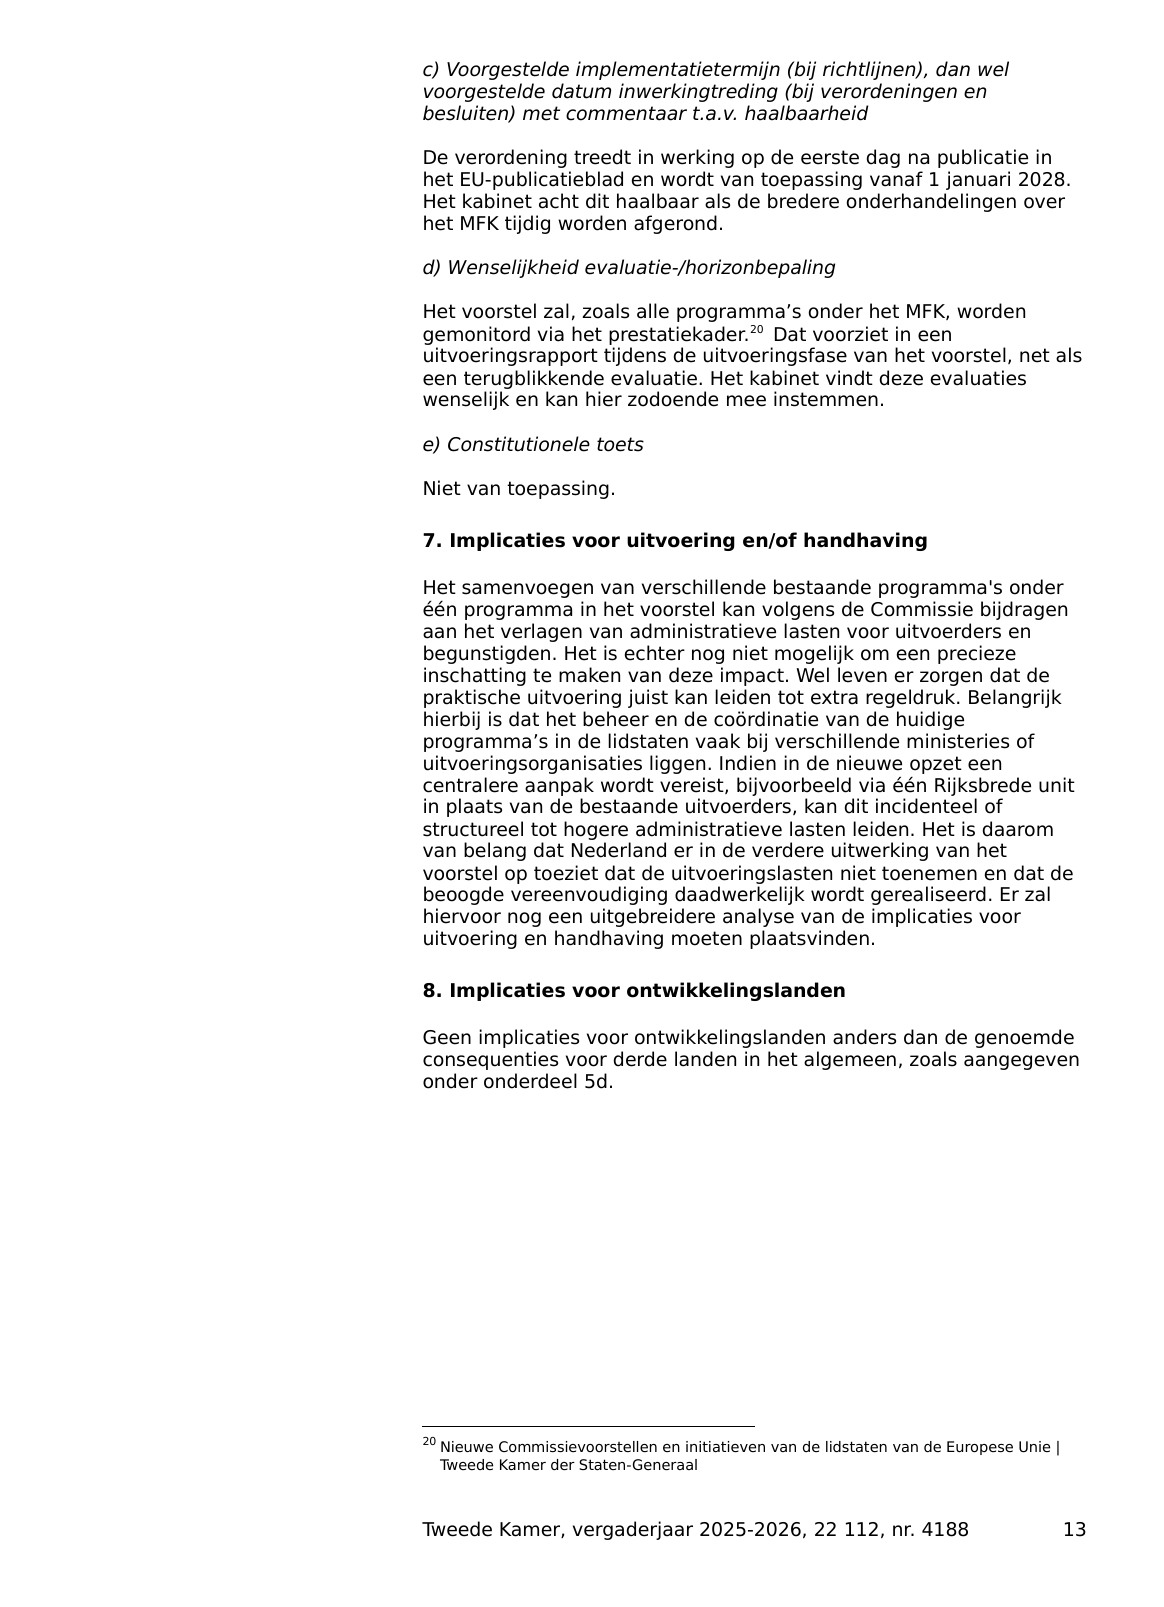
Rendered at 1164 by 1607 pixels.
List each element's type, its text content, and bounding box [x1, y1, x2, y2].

subtitle 7. Implicaties voor uitvoering en/of handhaving [422, 530, 1087, 552]
text Het voorstel zal, zoals alle programma’s onder het MFK, worden gemonitord via het prestatiekader. Dat voorziet in een uitvoeringsrapport tijdens de uitvoeringsfase van het voorstel, net als een terugblikkende evaluatie. Het kabinet vindt deze evaluaties wenselijk en kan hier zodoende mee instemmen. [422, 301, 1087, 411]
subtitle d) Wenselijkheid evaluatie-/horizonbepaling [422, 257, 1087, 279]
text Nieuwe Commissievoorstellen en initiatieven van de lidstaten van de Europese Unie | Tweede Kamer der Staten-Generaal [422, 1435, 1087, 1474]
subtitle e) Constitutionele toets [422, 433, 1087, 456]
text Het samenvoegen van verschillende bestaande programma's onder één programma in het voorstel kan volgens de Commissie bijdragen aan het verlagen van administratieve lasten voor uitvoerders en begunstigden. Het is echter nog niet mogelijk om een precieze inschatting te maken van deze impact. Wel leven er zorgen dat de praktische uitvoering juist kan leiden tot extra regeldruk. Belangrijk hierbij is dat het beheer en de coördinatie van de huidige programma’s in de lidstaten vaak bij verschillende ministeries of uitvoeringsorganisaties liggen. Indien in de nieuwe opzet een centralere aanpak wordt vereist, bijvoorbeeld via één Rijksbrede unit in plaats van de bestaande uitvoerders, kan dit incidenteel of structureel tot hogere administratieve lasten leiden. Het is daarom van belang dat Nederland er in de verdere uitwerking van het voorstel op toeziet dat de uitvoeringslasten niet toenemen en dat de beoogde vereenvoudiging daadwerkelijk wordt gerealiseerd. Er zal hiervoor nog een uitgebreidere analyse van de implicaties voor uitvoering en handhaving moeten plaatsvinden. [422, 577, 1087, 950]
subtitle c) Voorgestelde implementatietermijn (bij richtlijnen), dan wel voorgestelde datum inwerkingtreding (bij verordeningen en besluiten) met commentaar t.a.v. haalbaarheid [422, 59, 1087, 125]
text De verordening treedt in werking op de eerste dag na publicatie in het EU-publicatieblad en wordt van toepassing vanaf 1 januari 2028. Het kabinet acht dit haalbaar als de bredere onderhandelingen over het MFK tijdig worden afgerond. [422, 147, 1087, 235]
text Geen implicaties voor ontwikkelingslanden anders dan de genoemde consequenties voor derde landen in het algemeen, zoals aangegeven onder onderdeel 5d. [422, 1027, 1087, 1093]
text Niet van toepassing. [422, 478, 1087, 500]
subtitle 8. Implicaties voor ontwikkelingslanden [422, 980, 1087, 1002]
